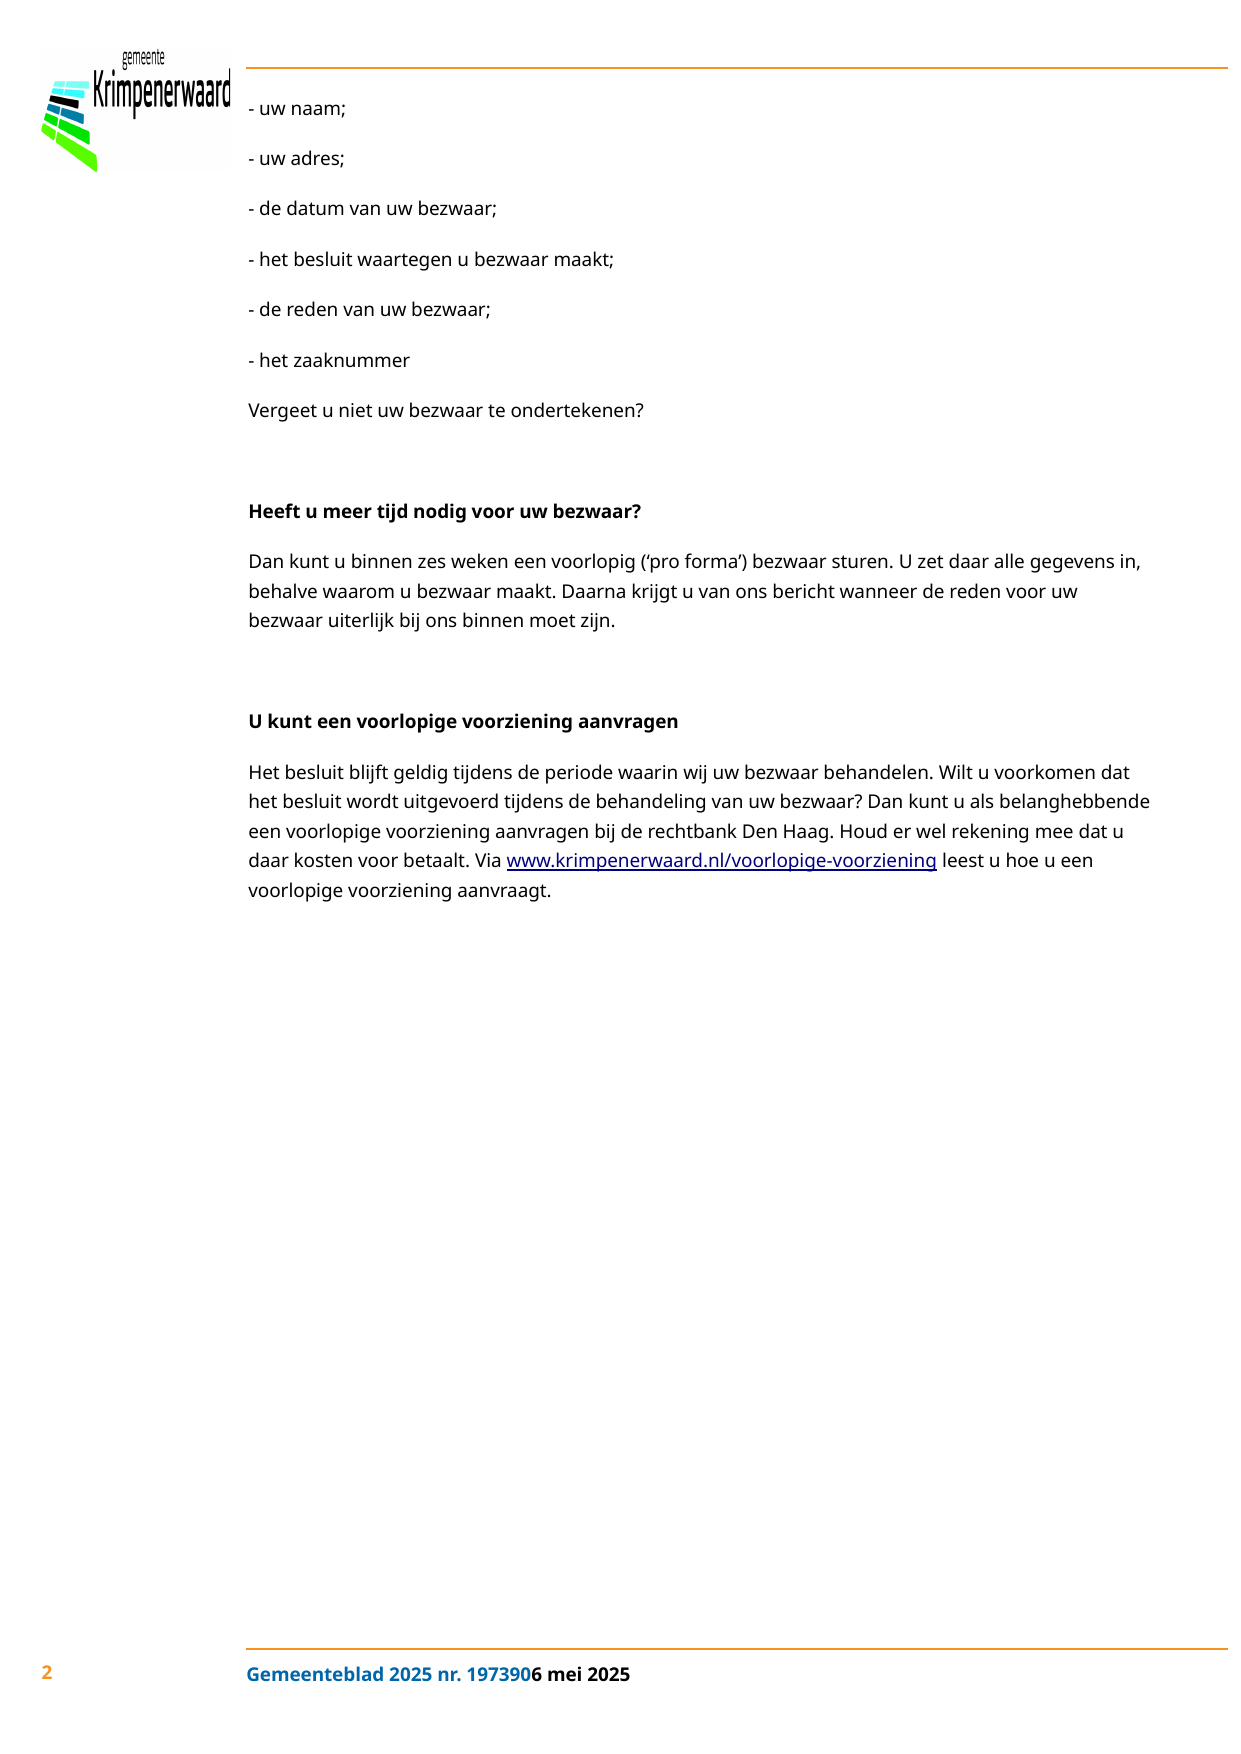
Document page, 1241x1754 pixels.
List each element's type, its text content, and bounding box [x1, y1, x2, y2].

picture [41, 47, 231, 172]
text - uw naam; [248, 95, 1152, 121]
text - het zaaknummer [248, 347, 1152, 373]
text - de datum van uw bezwaar; [248, 196, 1152, 221]
text Heeft u meer tijd nodig voor uw bezwaar? [248, 498, 1152, 524]
text Vergeet u niet uw bezwaar te ondertekenen? [248, 397, 1152, 423]
text Het besluit blijft geldig tijdens de periode waarin wij uw bezwaar behandelen. Wilt u voorkomen dat het besluit wordt uitgevoerd tijdens de behandeling van uw bezwaar? Dan kunt u als belanghebbende een voorlopige voorziening aanvragen bij de rechtbank Den Haag. Houd er wel rekening mee dat u daar kosten voor betaalt. Via www.krimpenerwaard.nl/voorlopige-voorziening leest u hoe u een voorlopige voorziening aanvraagt. [248, 759, 1152, 903]
text U kunt een voorlopige voorziening aanvragen [248, 708, 1152, 734]
text Dan kunt u binnen zes weken een voorlopig (‘pro forma’) bezwaar sturen. U zet daar alle gegevens in, behalve waarom u bezwaar maakt. Daarna krijgt u van ons bericht wanneer de reden voor uw bezwaar uiterlijk bij ons binnen moet zijn. [248, 548, 1152, 633]
text - uw adres; [248, 145, 1152, 171]
text - het besluit waartegen u bezwaar maakt; [248, 246, 1152, 272]
text - de reden van uw bezwaar; [248, 296, 1152, 322]
